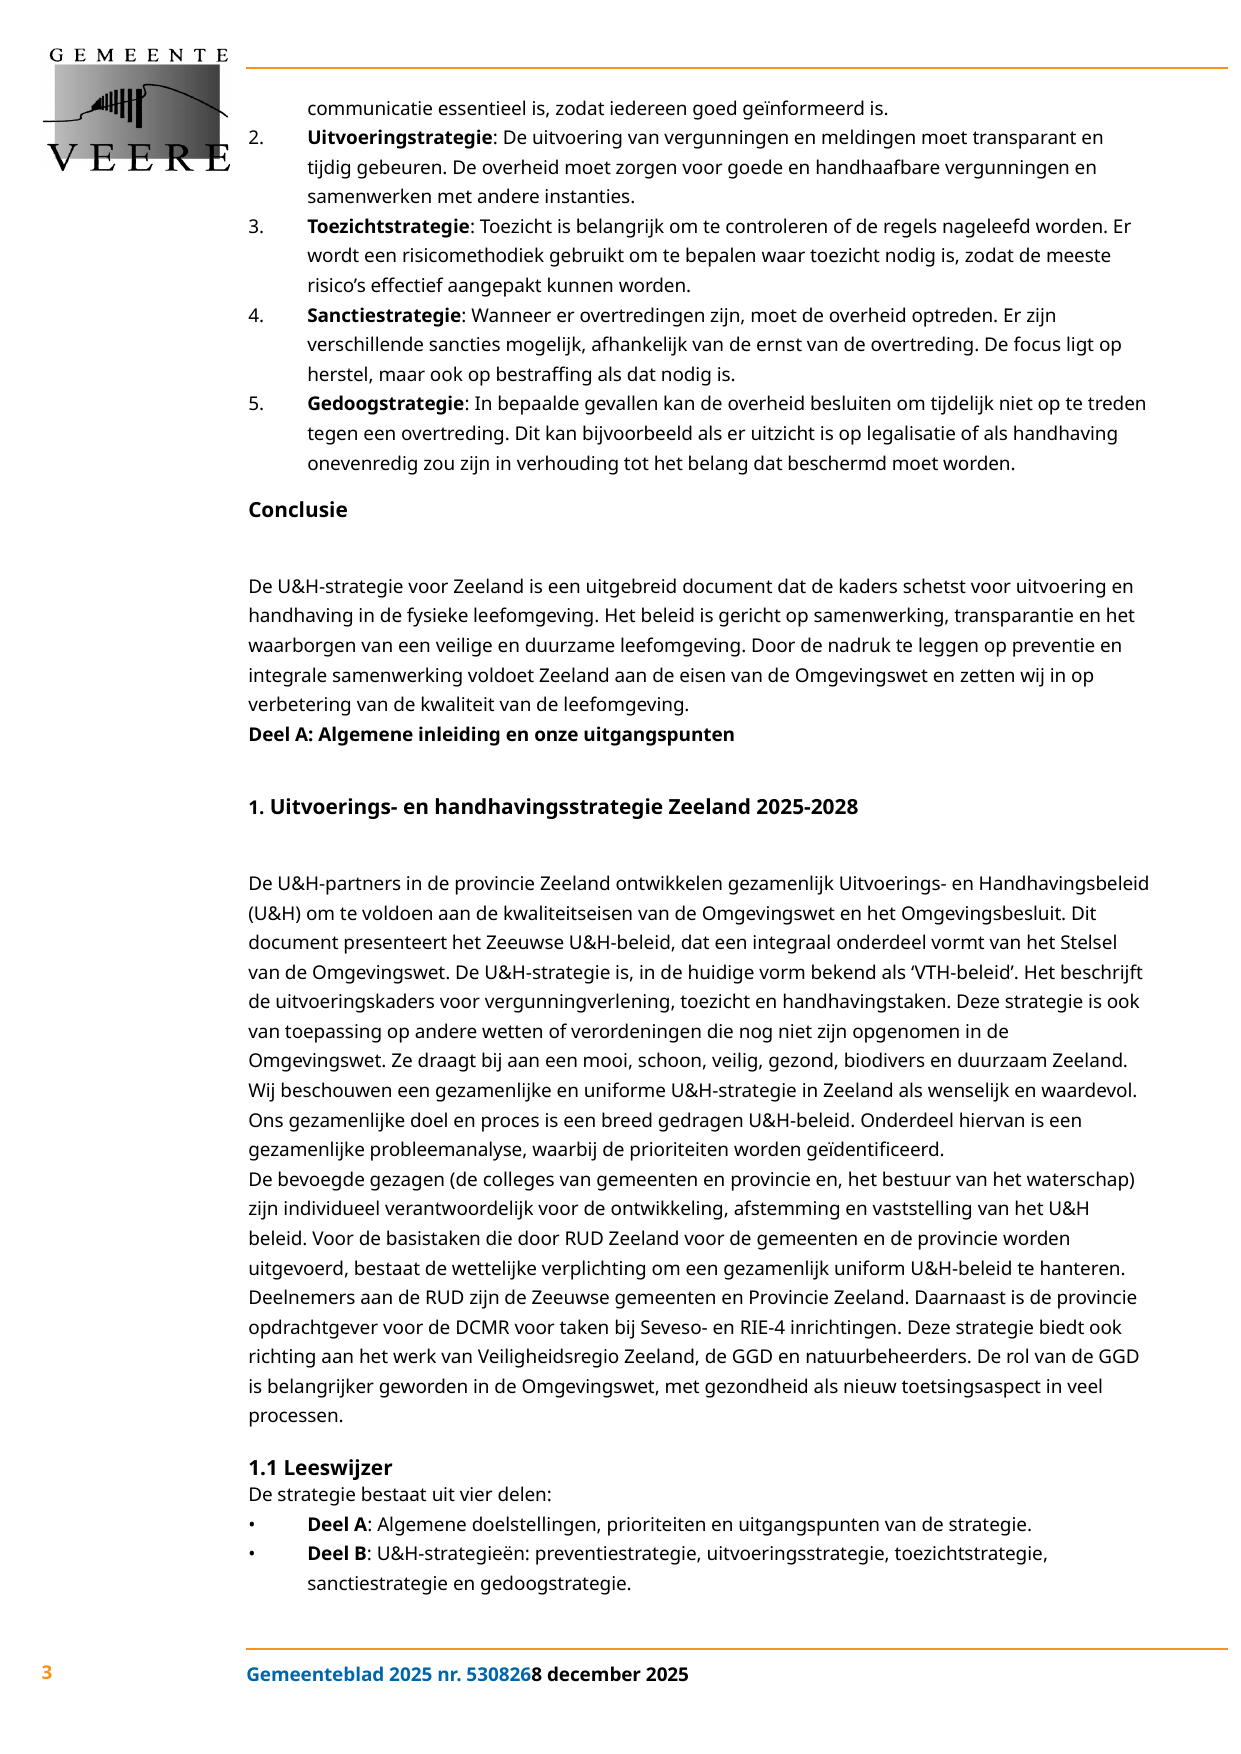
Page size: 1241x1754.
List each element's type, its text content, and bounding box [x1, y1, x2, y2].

list Gedoogstrategie: In bepaalde gevallen kan de overheid besluiten om tijdelijk niet op te treden tegen een overtreding. Dit kan bijvoorbeeld als er uitzicht is op legalisatie of als handhaving onevenredig zou zijn in verhouding tot het belang dat beschermd moet worden. [248, 391, 1152, 476]
text De U&H-partners in de provincie Zeeland ontwikkelen gezamenlijk Uitvoerings- en Handhavingsbeleid (U&H) om te voldoen aan de kwaliteitseisen van de Omgevingswet en het Omgevingsbesluit. Dit document presenteert het Zeeuwse U&H-beleid, dat een integraal onderdeel vormt van het Stelsel van de Omgevingswet. De U&H-strategie is, in de huidige vorm bekend als ‘VTH-beleid’. Het beschrijft de uitvoeringskaders voor vergunningverlening, toezicht en handhavingstaken. Deze strategie is ook van toepassing op andere wetten of verordeningen die nog niet zijn opgenomen in de Omgevingswet. Ze draagt bij aan een mooi, schoon, veilig, gezond, biodivers en duurzaam Zeeland. [248, 870, 1152, 1073]
picture [41, 47, 231, 172]
text Deel A: Algemene inleiding en onze uitgangspunten [248, 721, 1152, 747]
text Conclusie [248, 495, 1152, 524]
list Deel B: U&H-strategieën: preventiestrategie, uitvoeringsstrategie, toezichtstrategie, sanctiestrategie en gedoogstrategie. [248, 1541, 1152, 1596]
list communicatie essentieel is, zodat iedereen goed geïnformeerd is. [248, 95, 1152, 121]
list Toezichtstrategie: Toezicht is belangrijk om te controleren of de regels nageleefd worden. Er wordt een risicomethodiek gebruikt om te bepalen waar toezicht nodig is, zodat de meeste risico’s effectief aangepakt kunnen worden. [248, 213, 1152, 298]
list Sanctiestrategie: Wanneer er overtredingen zijn, moet de overheid optreden. Er zijn verschillende sancties mogelijk, afhankelijk van de ernst van de overtreding. De focus ligt op herstel, maar ook op bestraffing als dat nodig is. [248, 302, 1152, 387]
text Wij beschouwen een gezamenlijke en uniforme U&H-strategie in Zeeland als wenselijk en waardevol. Ons gezamenlijke doel en proces is een breed gedragen U&H-beleid. Onderdeel hiervan is een gezamenlijke probleemanalyse, waarbij de prioriteiten worden geïdentificeerd. [248, 1077, 1152, 1162]
list Deel A: Algemene doelstellingen, prioriteiten en uitgangspunten van de strategie. [248, 1511, 1152, 1537]
text De U&H-strategie voor Zeeland is een uitgebreid document dat de kaders schetst voor uitvoering en handhaving in de fysieke leefomgeving. Het beleid is gericht op samenwerking, transparantie en het waarborgen van een veilige en duurzame leefomgeving. Door de nadruk te leggen op preventie en integrale samenwerking voldoet Zeeland aan de eisen van de Omgevingswet en zetten wij in op verbetering van de kwaliteit van de leefomgeving. [248, 573, 1152, 717]
text 1.1 Leeswijzer [248, 1453, 1152, 1481]
text De bevoegde gezagen (de colleges van gemeenten en provincie en, het bestuur van het waterschap) zijn individueel verantwoordelijk voor de ontwikkeling, afstemming en vaststelling van het U&H beleid. Voor de basistaken die door RUD Zeeland voor de gemeenten en de provincie worden uitgevoerd, bestaat de wettelijke verplichting om een gezamenlijk uniform U&H-beleid te hanteren. Deelnemers aan de RUD zijn de Zeeuwse gemeenten en Provincie Zeeland. Daarnaast is de provincie opdrachtgever voor de DCMR voor taken bij Seveso- en RIE-4 inrichtingen. Deze strategie biedt ook richting aan het werk van Veiligheidsregio Zeeland, de GGD en natuurbeheerders. De rol van de GGD is belangrijker geworden in de Omgevingswet, met gezondheid als nieuw toetsingsaspect in veel processen. [248, 1166, 1152, 1428]
text De strategie bestaat uit vier delen: [248, 1481, 1152, 1507]
text 1. Uitvoerings- en handhavingsstrategie Zeeland 2025-2028 [248, 792, 1152, 821]
list Uitvoeringstrategie: De uitvoering van vergunningen en meldingen moet transparant en tijdig gebeuren. De overheid moet zorgen voor goede en handhaafbare vergunningen en samenwerken met andere instanties. [248, 124, 1152, 209]
